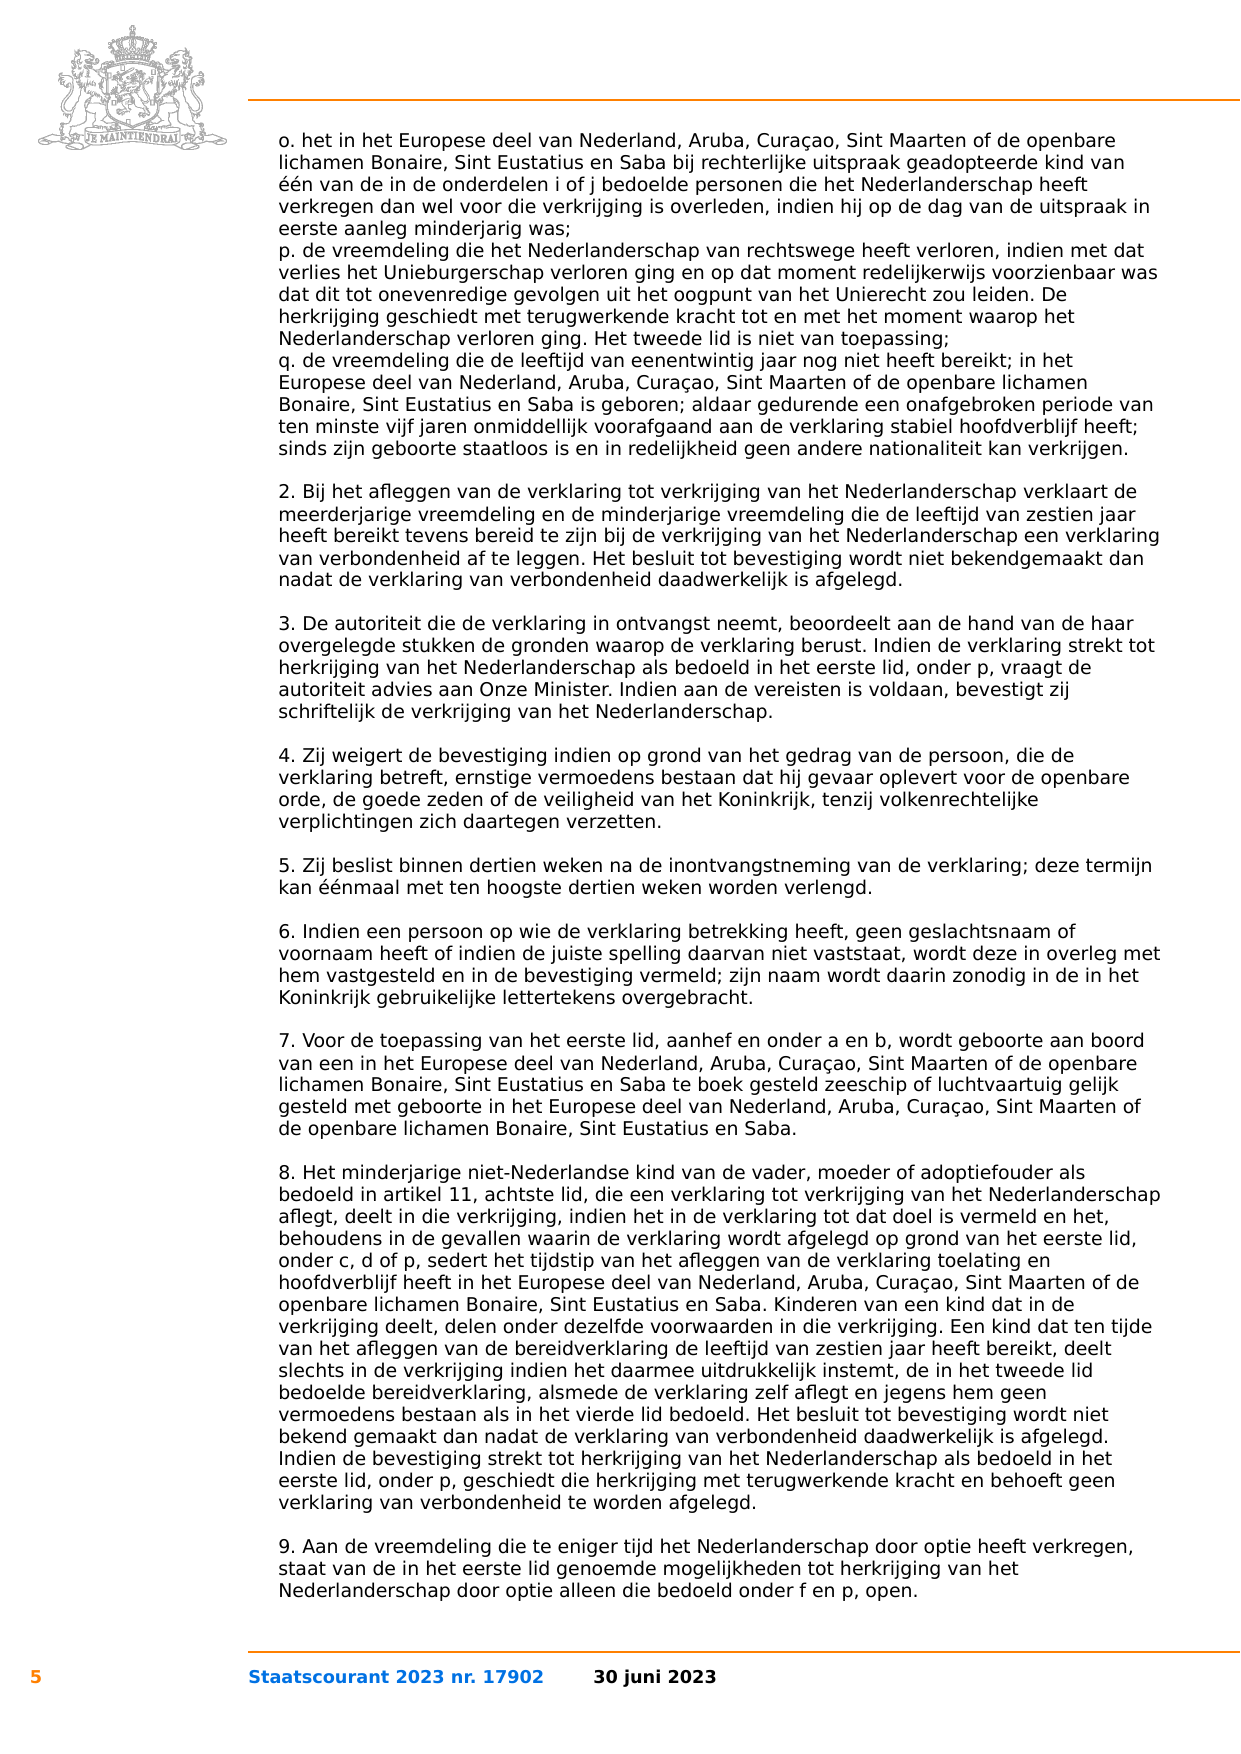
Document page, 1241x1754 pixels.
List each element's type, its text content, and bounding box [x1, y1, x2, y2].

text 7. Voor de toepassing van het eerste lid, aanhef en onder a en b, wordt geboorte aan boord van een in het Europese deel van Nederland, Aruba, Curaçao, Sint Maarten of de openbare lichamen Bonaire, Sint Eustatius en Saba te boek gesteld zeeschip of luchtvaartuig gelijk gesteld met geboorte in het Europese deel van Nederland, Aruba, Curaçao, Sint Maarten of de openbare lichamen Bonaire, Sint Eustatius en Saba. [278, 1030, 1163, 1140]
text o. het in het Europese deel van Nederland, Aruba, Curaçao, Sint Maarten of de openbare lichamen Bonaire, Sint Eustatius en Saba bij rechterlijke uitspraak geadopteerde kind van één van de in de onderdelen i of j bedoelde personen die het Nederlanderschap heeft verkregen dan wel voor die verkrijging is overleden, indien hij op de dag van de uitspraak in eerste aanleg minderjarig was; [278, 130, 1163, 240]
text 3. De autoriteit die de verklaring in ontvangst neemt, beoordeelt aan de hand van de haar overgelegde stukken de gronden waarop de verklaring berust. Indien de verklaring strekt tot herkrijging van het Nederlanderschap als bedoeld in het eerste lid, onder p, vraagt de autoriteit advies aan Onze Minister. Indien aan de vereisten is voldaan, bevestigt zij schriftelijk de verkrijging van het Nederlanderschap. [278, 613, 1163, 723]
text 8. Het minderjarige niet-Nederlandse kind van de vader, moeder of adoptiefouder als bedoeld in artikel 11, achtste lid, die een verklaring tot verkrijging van het Nederlanderschap aflegt, deelt in die verkrijging, indien het in de verklaring tot dat doel is vermeld en het, behoudens in de gevallen waarin de verklaring wordt afgelegd op grond van het eerste lid, onder c, d of p, sedert het tijdstip van het afleggen van de verklaring toelating en hoofdverblijf heeft in het Europese deel van Nederland, Aruba, Curaçao, Sint Maarten of de openbare lichamen Bonaire, Sint Eustatius en Saba. Kinderen van een kind dat in de verkrijging deelt, delen onder dezelfde voorwaarden in die verkrijging. Een kind dat ten tijde van het afleggen van de bereidverklaring de leeftijd van zestien jaar heeft bereikt, deelt slechts in de verkrijging indien het daarmee uitdrukkelijk instemt, de in het tweede lid bedoelde bereidverklaring, alsmede de verklaring zelf aflegt en jegens hem geen vermoedens bestaan als in het vierde lid bedoeld. Het besluit tot bevestiging wordt niet bekend gemaakt dan nadat de verklaring van verbondenheid daadwerkelijk is afgelegd. Indien de bevestiging strekt tot herkrijging van het Nederlanderschap als bedoeld in het eerste lid, onder p, geschiedt die herkrijging met terugwerkende kracht en behoeft geen verklaring van verbondenheid te worden afgelegd. [278, 1162, 1163, 1514]
text q. de vreemdeling die de leeftijd van eenentwintig jaar nog niet heeft bereikt; in het Europese deel van Nederland, Aruba, Curaçao, Sint Maarten of de openbare lichamen Bonaire, Sint Eustatius en Saba is geboren; aldaar gedurende een onafgebroken periode van ten minste vijf jaren onmiddellijk voorafgaand aan de verklaring stabiel hoofdverblijf heeft; sinds zijn geboorte staatloos is en in redelijkheid geen andere nationaliteit kan verkrijgen. [278, 350, 1163, 459]
text 9. Aan de vreemdeling die te eniger tijd het Nederlanderschap door optie heeft verkregen, staat van de in het eerste lid genoemde mogelijkheden tot herkrijging van het Nederlanderschap door optie alleen die bedoeld onder f en p, open. [278, 1536, 1163, 1602]
text 6. Indien een persoon op wie de verklaring betrekking heeft, geen geslachtsnaam of voornaam heeft of indien de juiste spelling daarvan niet vaststaat, wordt deze in overleg met hem vastgesteld en in de bevestiging vermeld; zijn naam wordt daarin zonodig in de in het Koninkrijk gebruikelijke lettertekens overgebracht. [278, 921, 1163, 1008]
text 2. Bij het afleggen van de verklaring tot verkrijging van het Nederlanderschap verklaart de meerderjarige vreemdeling en de minderjarige vreemdeling die de leeftijd van zestien jaar heeft bereikt tevens bereid te zijn bij de verkrijging van het Nederlanderschap een verklaring van verbondenheid af te leggen. Het besluit tot bevestiging wordt niet bekendgemaakt dan nadat de verklaring van verbondenheid daadwerkelijk is afgelegd. [278, 481, 1163, 591]
picture [38, 25, 227, 150]
text p. de vreemdeling die het Nederlanderschap van rechtswege heeft verloren, indien met dat verlies het Unieburgerschap verloren ging en op dat moment redelijkerwijs voorzienbaar was dat dit tot onevenredige gevolgen uit het oogpunt van het Unierecht zou leiden. De herkrijging geschiedt met terugwerkende kracht tot en met het moment waarop het Nederlanderschap verloren ging. Het tweede lid is niet van toepassing; [278, 240, 1163, 350]
text 5. Zij beslist binnen dertien weken na de inontvangstneming van de verklaring; deze termijn kan éénmaal met ten hoogste dertien weken worden verlengd. [278, 855, 1163, 899]
text 4. Zij weigert de bevestiging indien op grond van het gedrag van de persoon, die de verklaring betreft, ernstige vermoedens bestaan dat hij gevaar oplevert voor de openbare orde, de goede zeden of de veiligheid van het Koninkrijk, tenzij volkenrechtelijke verplichtingen zich daartegen verzetten. [278, 745, 1163, 833]
